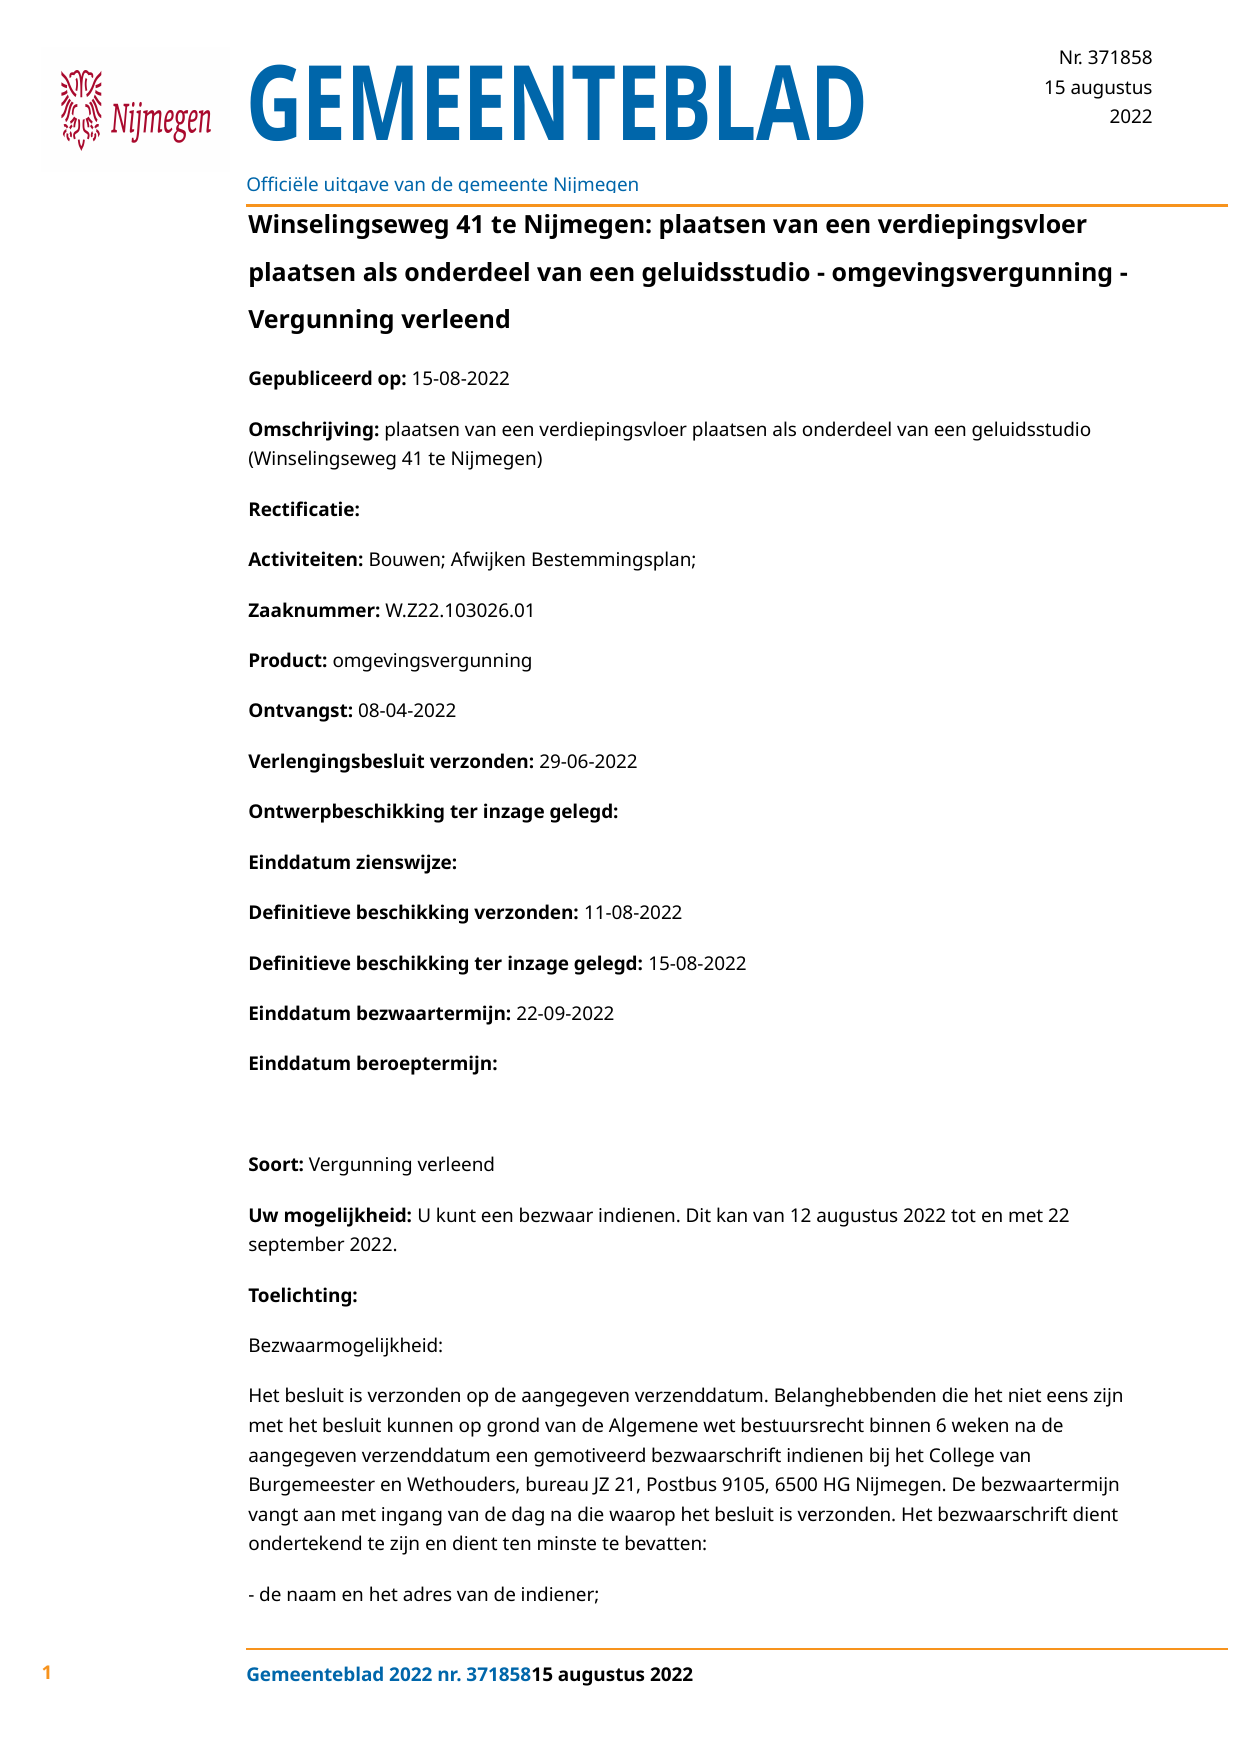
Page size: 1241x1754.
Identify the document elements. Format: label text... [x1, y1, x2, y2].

text Toelichting: [248, 1282, 1152, 1307]
text Einddatum bezwaartermijn: 22-09-2022 [248, 1000, 1152, 1026]
text Einddatum zienswijze: [248, 849, 1152, 874]
text Activiteiten: Bouwen; Afwijken Bestemmingsplan; [248, 546, 1152, 572]
text Rectificatie: [248, 496, 1152, 522]
text Soort: Vergunning verleend [248, 1151, 1152, 1177]
text Het besluit is verzonden op de aangegeven verzenddatum. Belanghebbenden die het niet eens zijn met het besluit kunnen op grond van de Algemene wet bestuursrecht binnen 6 weken na de aangegeven verzenddatum een gemotiveerd bezwaarschrift indienen bij het College van Burgemeester en Wethouders, bureau JZ 21, Postbus 9105, 6500 HG Nijmegen. De bezwaartermijn vangt aan met ingang van de dag na die waarop het besluit is verzonden. Het bezwaarschrift dient ondertekend te zijn en dient ten minste te bevatten: [248, 1383, 1152, 1556]
picture [41, 47, 231, 172]
text Einddatum beroeptermijn: [248, 1051, 1152, 1076]
text Product: omgevingsvergunning [248, 647, 1152, 673]
text Uw mogelijkheid: U kunt een bezwaar indienen. Dit kan van 12 augustus 2022 tot en met 22 september 2022. [248, 1202, 1152, 1257]
text Ontvangst: 08-04-2022 [248, 698, 1152, 723]
text Bezwaarmogelijkheid: [248, 1332, 1152, 1358]
text Definitieve beschikking verzonden: 11-08-2022 [248, 899, 1152, 925]
text Gepubliceerd op: 15-08-2022 [248, 366, 1152, 391]
text - de naam en het adres van de indiener; [248, 1581, 1152, 1607]
text Omschrijving: plaatsen van een verdiepingsvloer plaatsen als onderdeel van een geluidsstudio (Winselingseweg 41 te Nijmegen) [248, 416, 1152, 471]
text Winselingseweg 41 te Nijmegen: plaatsen van een verdiepingsvloer plaatsen als onderdeel van een geluidsstudio - omgevingsvergunning - Vergunning verleend [248, 207, 1152, 336]
text Ontwerpbeschikking ter inzage gelegd: [248, 798, 1152, 824]
text Definitieve beschikking ter inzage gelegd: 15-08-2022 [248, 950, 1152, 975]
text Zaaknummer: W.Z22.103026.01 [248, 597, 1152, 622]
text Verlengingsbesluit verzonden: 29-06-2022 [248, 748, 1152, 774]
